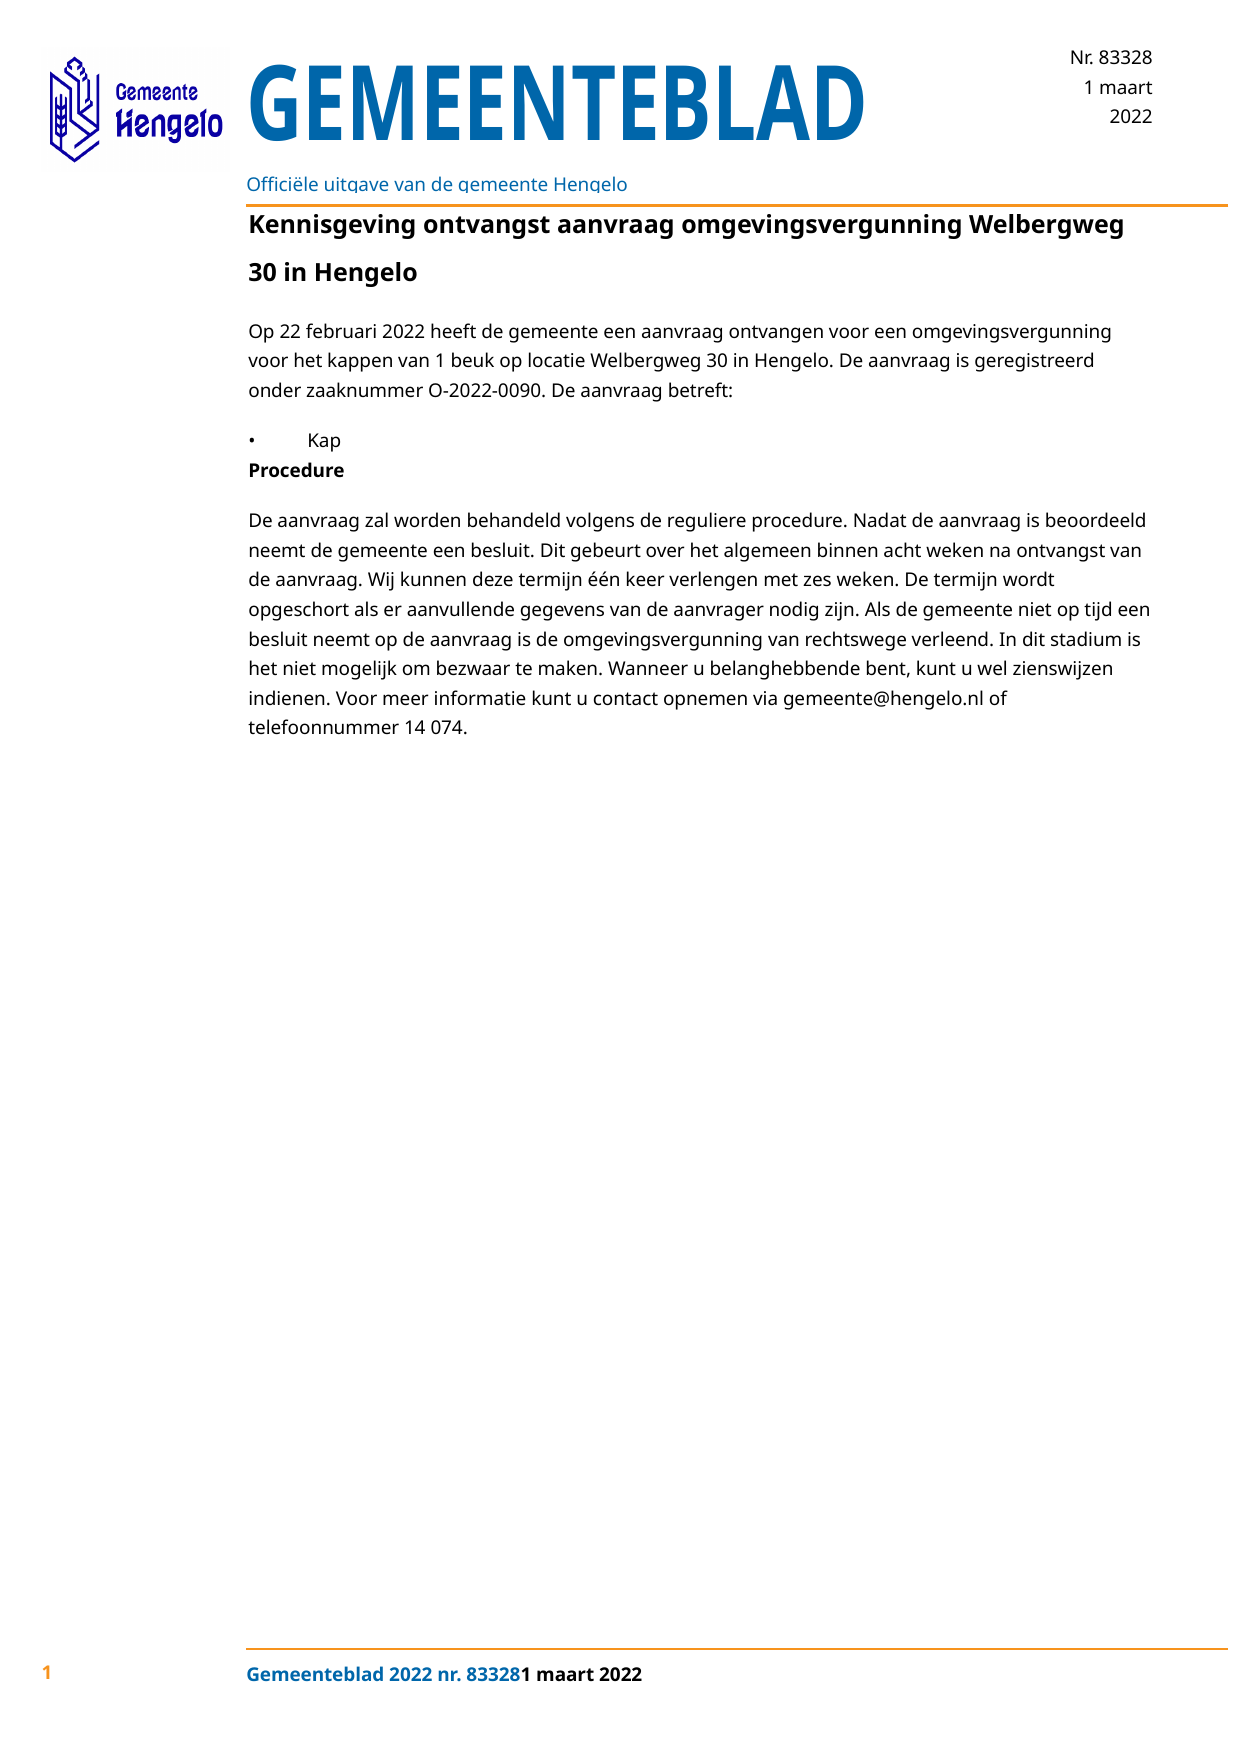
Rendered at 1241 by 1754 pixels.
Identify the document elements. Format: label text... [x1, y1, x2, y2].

text De aanvraag zal worden behandeld volgens de reguliere procedure. Nadat de aanvraag is beoordeeld neemt de gemeente een besluit. Dit gebeurt over het algemeen binnen acht weken na ontvangst van de aanvraag. Wij kunnen deze termijn één keer verlengen met zes weken. De termijn wordt opgeschort als er aanvullende gegevens van de aanvrager nodig zijn. Als de gemeente niet op tijd een besluit neemt op de aanvraag is de omgevingsvergunning van rechtswege verleend. In dit stadium is het niet mogelijk om bezwaar te maken. Wanneer u belanghebbende bent, kunt u wel zienswijzen indienen. Voor meer informatie kunt u contact opnemen via gemeente@hengelo.nl of telefoonnummer 14 074. [248, 507, 1152, 740]
text Procedure [248, 457, 1152, 483]
list Kap [248, 427, 1152, 453]
text Kennisgeving ontvangst aanvraag omgevingsvergunning Welbergweg 30 in Hengelo [248, 207, 1152, 288]
picture [41, 47, 231, 172]
text Op 22 februari 2022 heeft de gemeente een aanvraag ontvangen voor een omgevingsvergunning voor het kappen van 1 beuk op locatie Welbergweg 30 in Hengelo. De aanvraag is geregistreerd onder zaaknummer O-2022-0090. De aanvraag betreft: [248, 318, 1152, 403]
